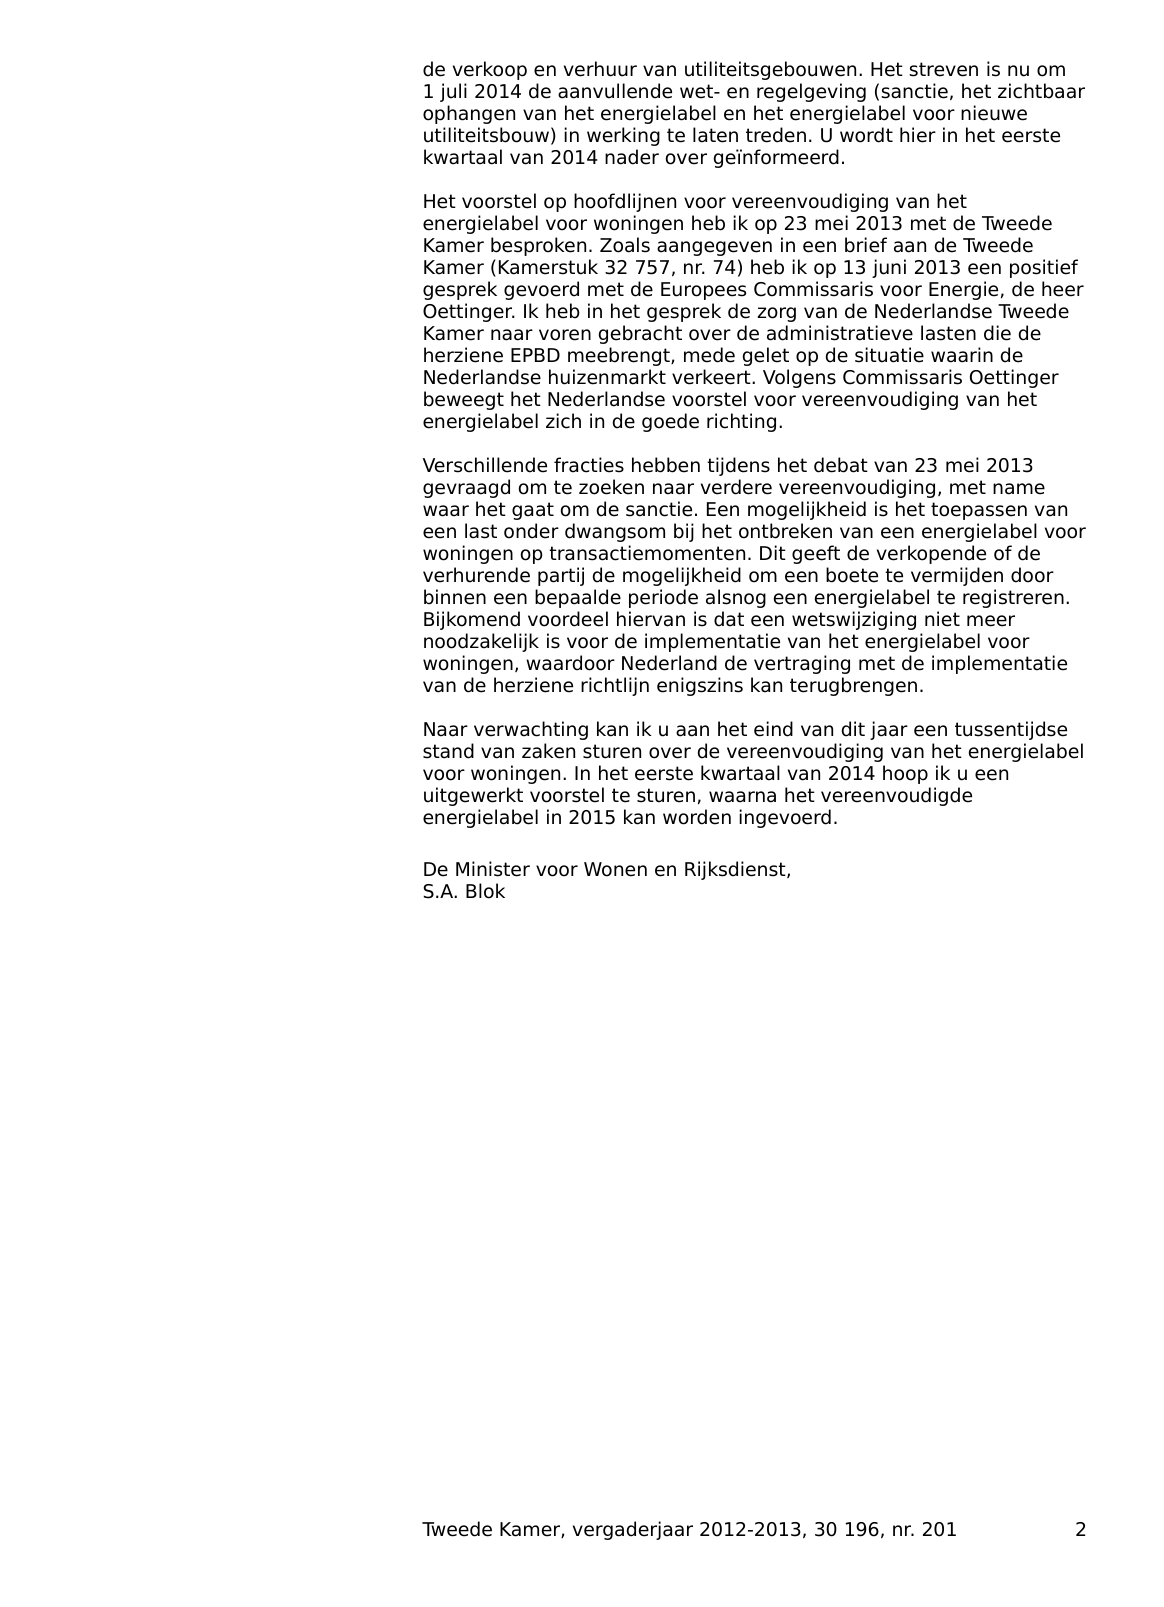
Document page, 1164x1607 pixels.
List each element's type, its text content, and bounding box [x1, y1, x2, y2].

text de verkoop en verhuur van utiliteitsgebouwen. Het streven is nu om 1 juli 2014 de aanvullende wet- en regelgeving (sanctie, het zichtbaar ophangen van het energielabel en het energielabel voor nieuwe utiliteitsbouw) in werking te laten treden. U wordt hier in het eerste kwartaal van 2014 nader over geïnformeerd. [422, 59, 1087, 169]
text Verschillende fracties hebben tijdens het debat van 23 mei 2013 gevraagd om te zoeken naar verdere vereenvoudiging, met name waar het gaat om de sanctie. Een mogelijkheid is het toepassen van een last onder dwangsom bij het ontbreken van een energielabel voor woningen op transactiemomenten. Dit geeft de verkopende of de verhurende partij de mogelijkheid om een boete te vermijden door binnen een bepaalde periode alsnog een energielabel te registreren. Bijkomend voordeel hiervan is dat een wetswijziging niet meer noodzakelijk is voor de implementatie van het energielabel voor woningen, waardoor Nederland de vertraging met de implementatie van de herziene richtlijn enigszins kan terugbrengen. [422, 455, 1087, 697]
text Naar verwachting kan ik u aan het eind van dit jaar een tussentijdse stand van zaken sturen over de vereenvoudiging van het energielabel voor woningen. In het eerste kwartaal van 2014 hoop ik u een uitgewerkt voorstel te sturen, waarna het vereenvoudigde energielabel in 2015 kan worden ingevoerd. [422, 719, 1087, 829]
text Het voorstel op hoofdlijnen voor vereenvoudiging van het energielabel voor woningen heb ik op 23 mei 2013 met de Tweede Kamer besproken. Zoals aangegeven in een brief aan de Tweede Kamer (Kamerstuk 32 757, nr. 74) heb ik op 13 juni 2013 een positief gesprek gevoerd met de Europees Commissaris voor Energie, de heer Oettinger. Ik heb in het gesprek de zorg van de Nederlandse Tweede Kamer naar voren gebracht over de administratieve lasten die de herziene EPBD meebrengt, mede gelet op de situatie waarin de Nederlandse huizenmarkt verkeert. Volgens Commissaris Oettinger beweegt het Nederlandse voorstel voor vereenvoudiging van het energielabel zich in de goede richting. [422, 191, 1087, 433]
text De Minister voor Wonen en Rijksdienst, S.A. Blok [422, 859, 1087, 903]
